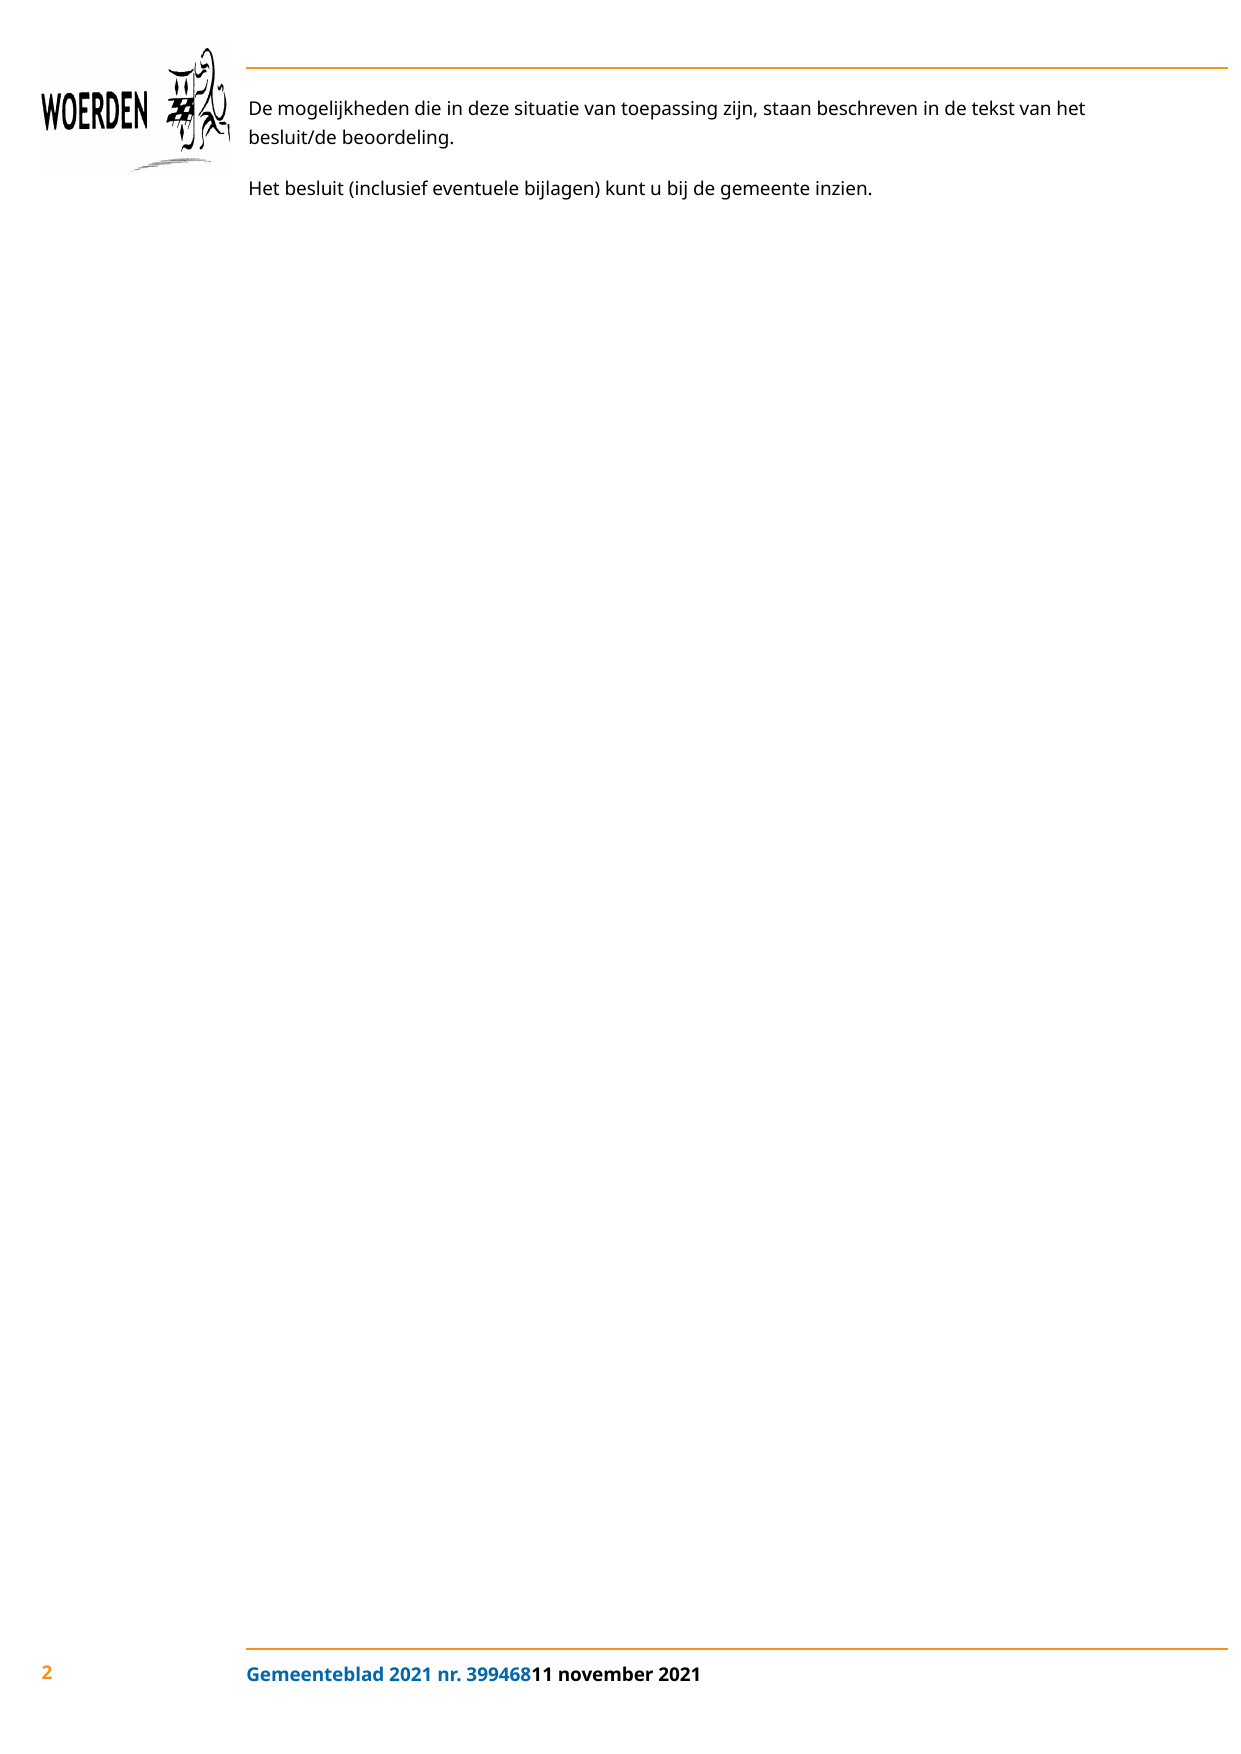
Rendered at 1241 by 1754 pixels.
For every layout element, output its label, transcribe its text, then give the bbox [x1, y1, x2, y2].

picture [41, 47, 231, 172]
text Het besluit (inclusief eventuele bijlagen) kunt u bij de gemeente inzien. [248, 175, 1152, 201]
text De mogelijkheden die in deze situatie van toepassing zijn, staan beschreven in de tekst van het besluit/de beoordeling. [248, 95, 1152, 150]
